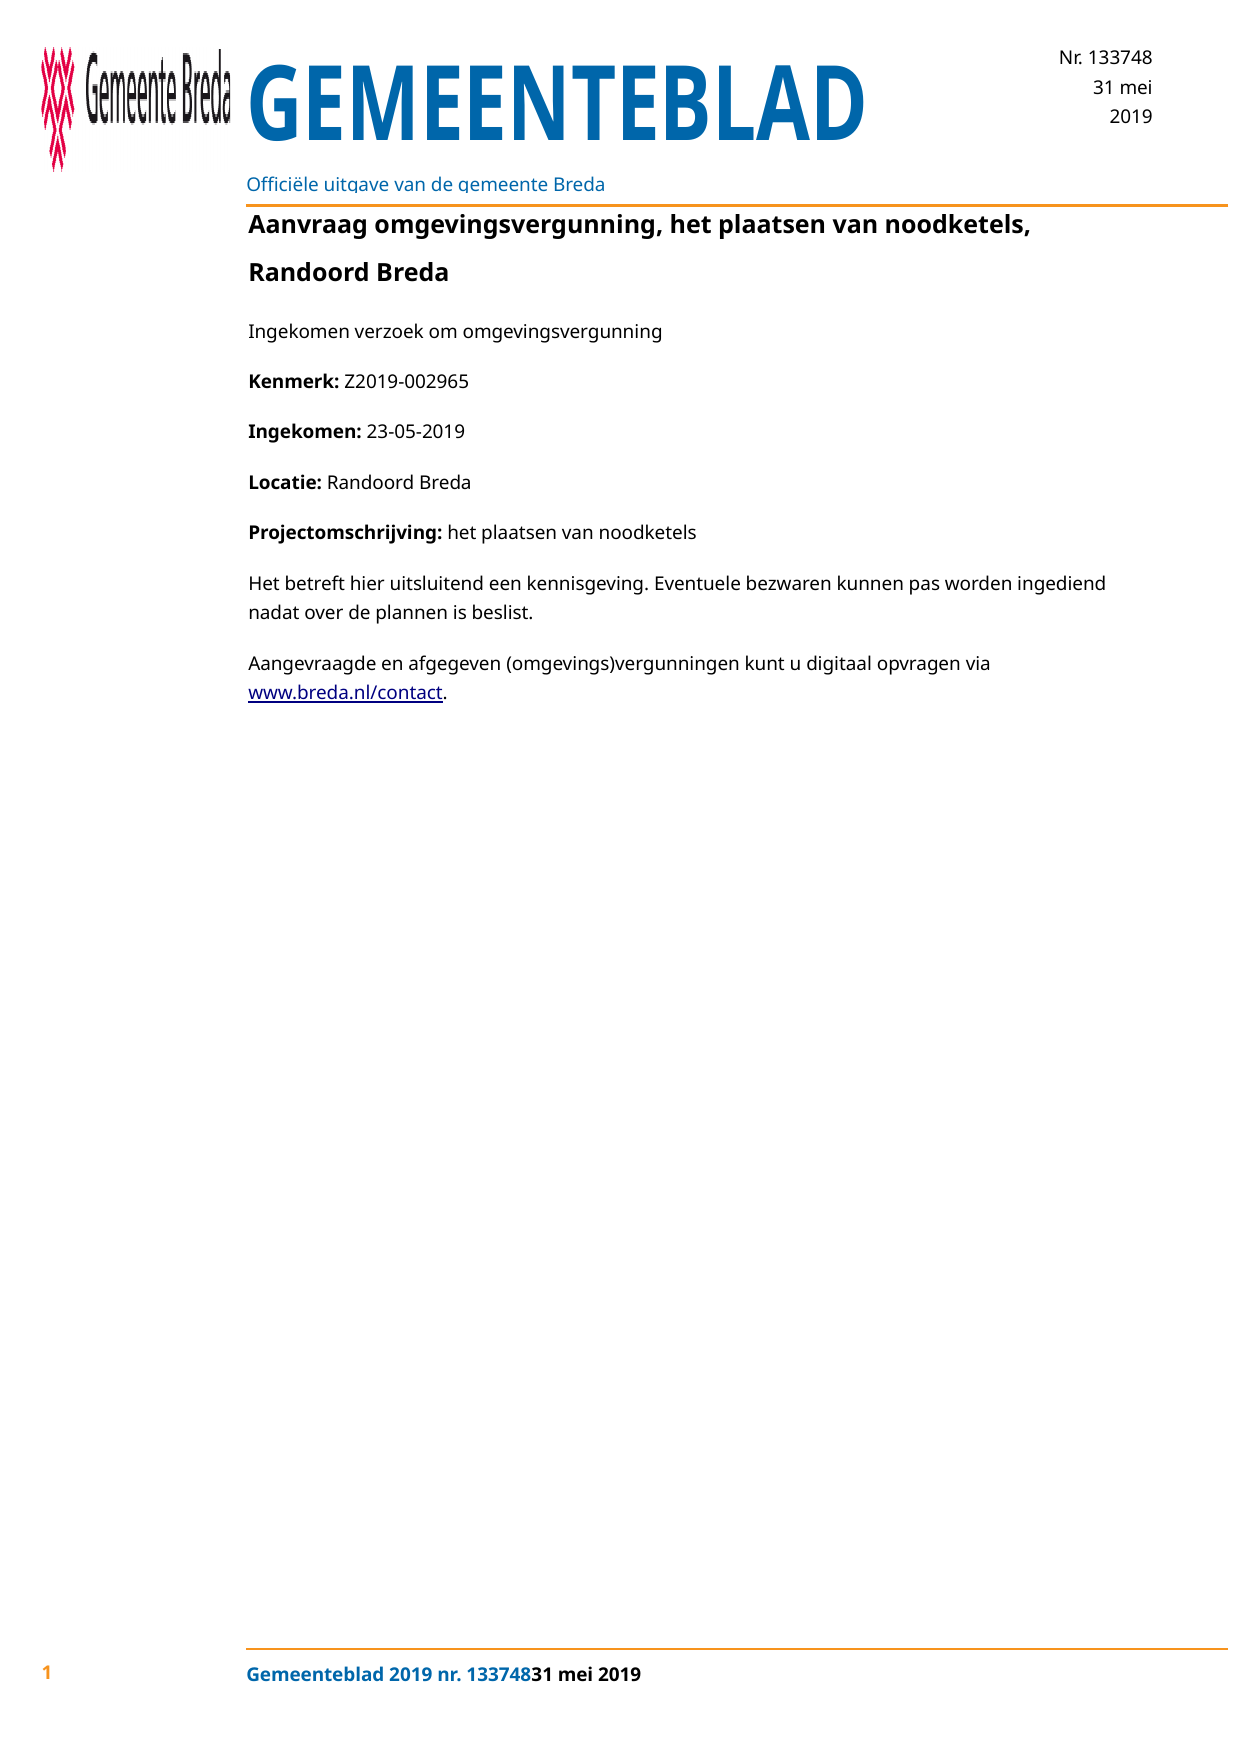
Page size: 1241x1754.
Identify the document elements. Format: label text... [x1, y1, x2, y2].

text Aangevraagde en afgegeven (omgevings)vergunningen kunt u digitaal opvragen via www.breda.nl/contact. [248, 650, 1152, 705]
text Aanvraag omgevingsvergunning, het plaatsen van noodketels, Randoord Breda [248, 207, 1152, 288]
picture [41, 47, 231, 172]
text Ingekomen: 23-05-2019 [248, 419, 1152, 444]
text Locatie: Randoord Breda [248, 469, 1152, 495]
text Het betreft hier uitsluitend een kennisgeving. Eventuele bezwaren kunnen pas worden ingediend nadat over de plannen is beslist. [248, 570, 1152, 625]
text Ingekomen verzoek om omgevingsvergunning [248, 318, 1152, 344]
text Projectomschrijving: het plaatsen van noodketels [248, 519, 1152, 545]
text Kenmerk: Z2019-002965 [248, 368, 1152, 394]
